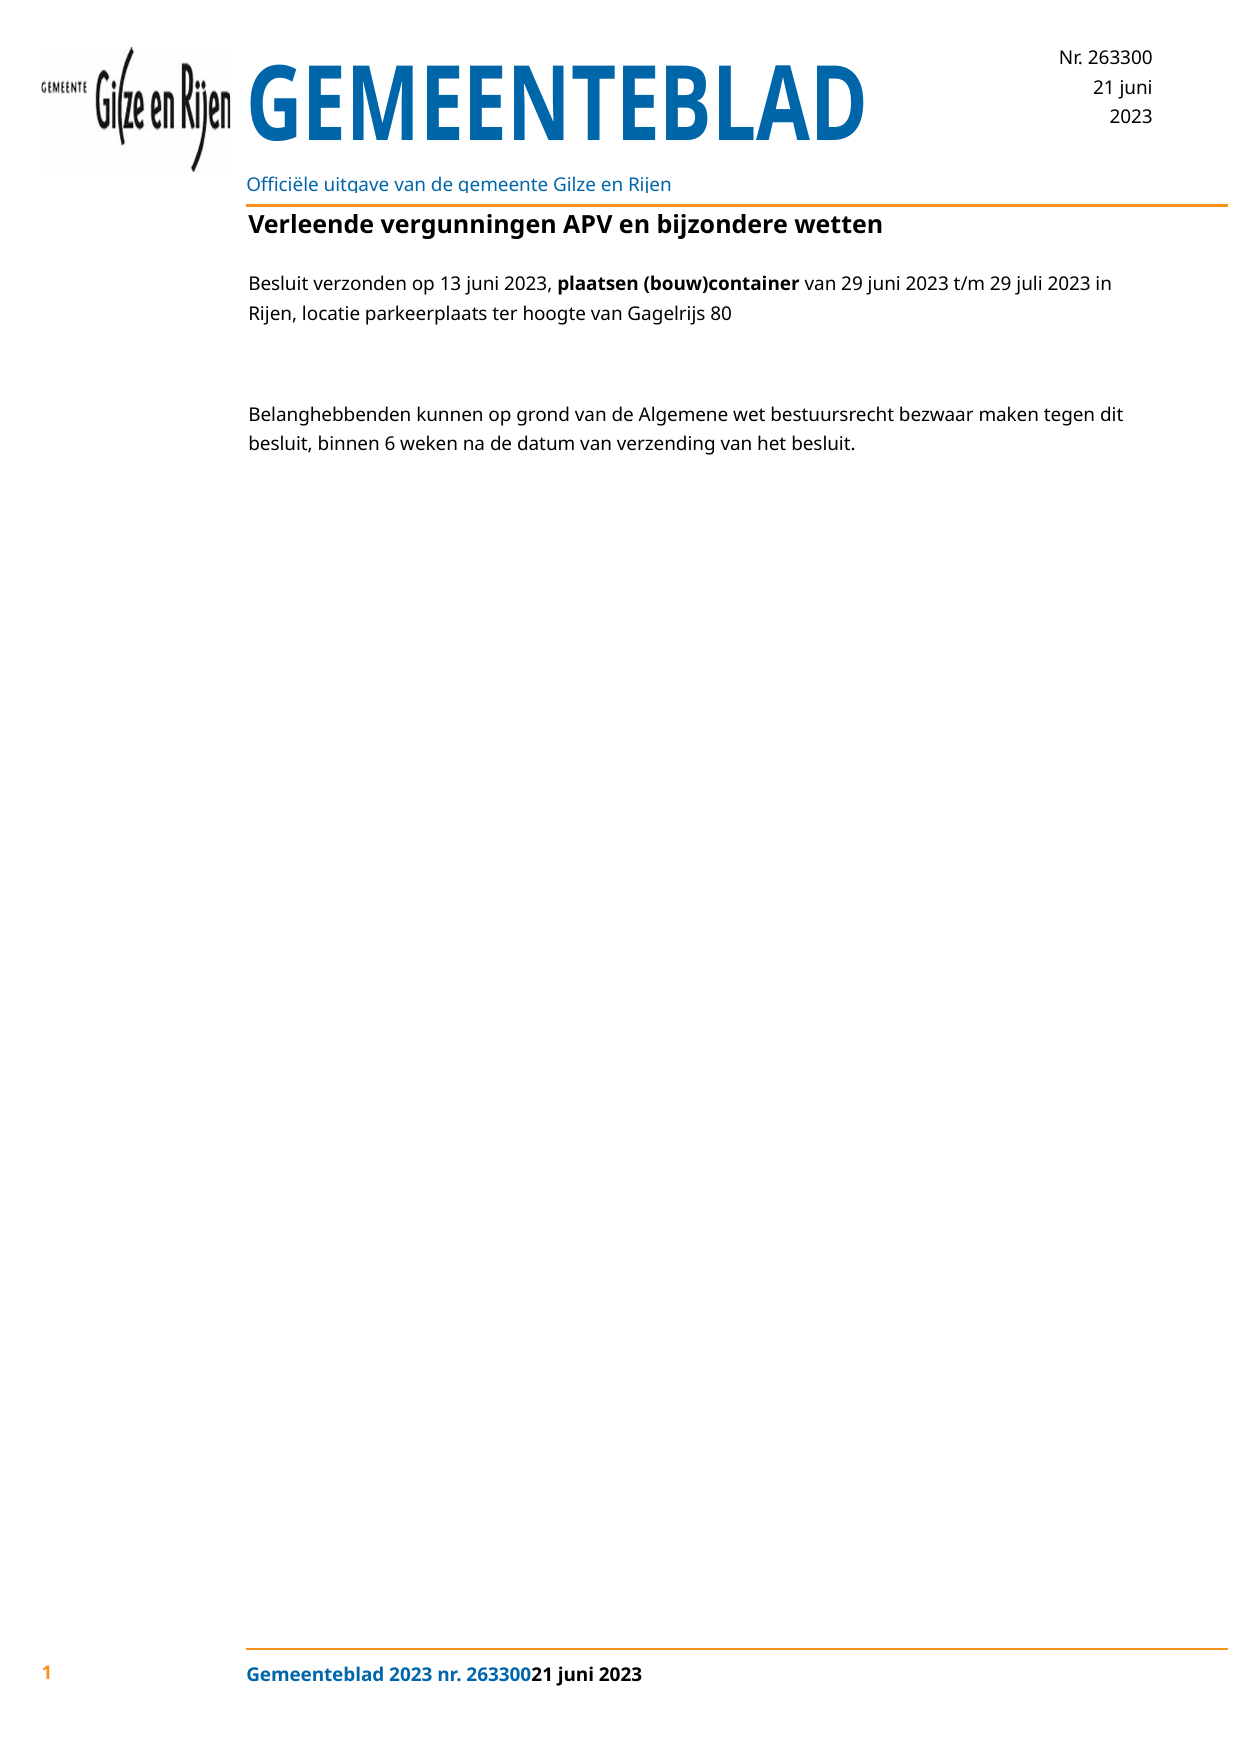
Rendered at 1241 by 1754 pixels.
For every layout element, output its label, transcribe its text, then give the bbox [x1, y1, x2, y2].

text Belanghebbenden kunnen op grond van de Algemene wet bestuursrecht bezwaar maken tegen dit besluit, binnen 6 weken na de datum van verzending van het besluit. [248, 401, 1152, 456]
text Besluit verzonden op 13 juni 2023, plaatsen (bouw)container van 29 juni 2023 t/m 29 juli 2023 in Rijen, locatie parkeerplaats ter hoogte van Gagelrijs 80 [248, 270, 1152, 326]
text Verleende vergunningen APV en bijzondere wetten [248, 207, 1152, 241]
picture [41, 47, 231, 172]
